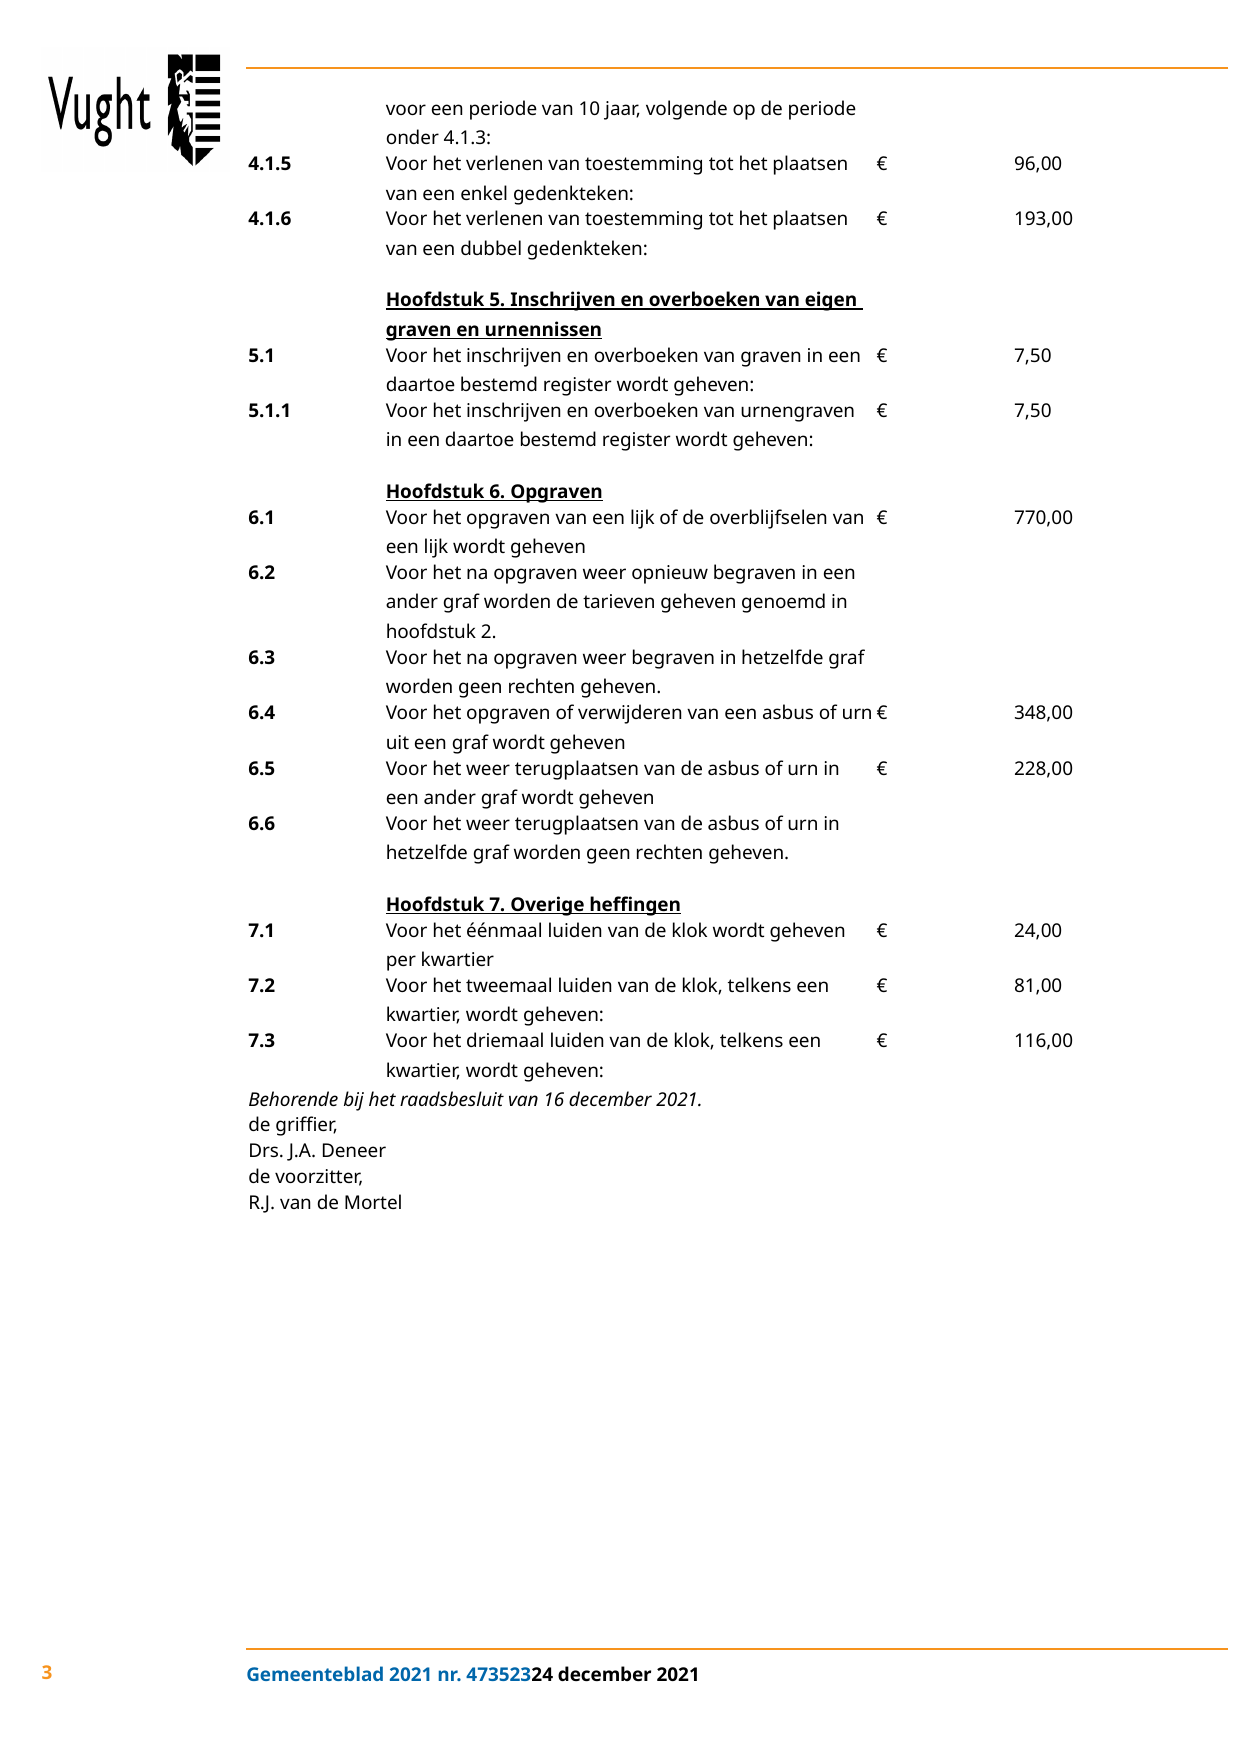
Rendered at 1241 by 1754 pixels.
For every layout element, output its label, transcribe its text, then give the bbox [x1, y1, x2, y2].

table_cell [876, 644, 1014, 699]
table_cell [1014, 261, 1152, 286]
table_cell Voor het inschrijven en overboeken van graven in een daartoe bestemd register wordt geheven: [386, 342, 876, 397]
table_cell [386, 261, 876, 286]
table_cell [876, 865, 1014, 891]
table_cell 6.3 [248, 644, 386, 699]
table_cell [386, 865, 876, 891]
table_cell [386, 453, 876, 478]
table_cell 5.1.1 [248, 397, 386, 452]
table_cell 348,00 [1014, 699, 1152, 755]
table_cell Voor het driemaal luiden van de klok, telkens een kwartier, wordt geheven: [386, 1028, 876, 1083]
table_cell € [876, 917, 1014, 972]
table_cell [876, 559, 1014, 644]
table_cell [876, 478, 1014, 504]
table_cell € [876, 972, 1014, 1027]
table_cell € [876, 342, 1014, 397]
table_cell [248, 478, 386, 504]
table_cell [248, 453, 386, 478]
table_cell 7,50 [1014, 342, 1152, 397]
table_cell 770,00 [1014, 504, 1152, 559]
table_cell € [876, 150, 1014, 205]
table_cell 6.5 [248, 755, 386, 810]
table_cell 6.1 [248, 504, 386, 559]
table_cell [1014, 559, 1152, 644]
table_cell Voor het verlenen van toestemming tot het plaatsen van een dubbel gedenkteken: [386, 205, 876, 261]
table_cell [1014, 478, 1152, 504]
picture [41, 47, 231, 172]
table_cell 96,00 [1014, 150, 1152, 205]
table_cell [1014, 95, 1152, 150]
table_cell [248, 261, 386, 286]
table_cell 193,00 [1014, 205, 1152, 261]
table_cell 4.1.6 [248, 205, 386, 261]
table_cell 81,00 [1014, 972, 1152, 1027]
table_cell € [876, 504, 1014, 559]
table_cell 4.1.5 [248, 150, 386, 205]
table_cell € [876, 755, 1014, 810]
table_cell voor een periode van 10 jaar, volgende op de periode onder 4.1.3: [386, 95, 876, 150]
table_cell 7.3 [248, 1028, 386, 1083]
table_cell [1014, 810, 1152, 865]
table_cell [248, 865, 386, 891]
table_cell Voor het verlenen van toestemming tot het plaatsen van een enkel gedenkteken: [386, 150, 876, 205]
table_cell [1014, 286, 1152, 342]
table_cell 7.1 [248, 917, 386, 972]
table_cell [1014, 865, 1152, 891]
table_cell € [876, 397, 1014, 452]
table_cell Voor het weer terugplaatsen van de asbus of urn in een ander graf wordt geheven [386, 755, 876, 810]
table_cell Voor het opgraven of verwijderen van een asbus of urn uit een graf wordt geheven [386, 699, 876, 755]
text de voorzitter, [248, 1163, 1152, 1189]
table_cell 7.2 [248, 972, 386, 1027]
table_cell [876, 95, 1014, 150]
table_cell [248, 891, 386, 917]
table_cell Voor het na opgraven weer begraven in hetzelfde graf worden geen rechten geheven. [386, 644, 876, 699]
table_cell 116,00 [1014, 1028, 1152, 1083]
table_cell Hoofdstuk 5. Inschrijven en overboeken van eigen graven en urnennissen [386, 286, 876, 342]
table_cell Voor het na opgraven weer opnieuw begraven in een ander graf worden de tarieven geheven genoemd in hoofdstuk 2. [386, 559, 876, 644]
table_cell [248, 286, 386, 342]
table_cell [1014, 453, 1152, 478]
table_cell 7,50 [1014, 397, 1152, 452]
table_cell [1014, 644, 1152, 699]
table_cell € [876, 205, 1014, 261]
table_cell Hoofdstuk 7. Overige heffingen [386, 891, 876, 917]
table_cell [876, 453, 1014, 478]
table_cell 6.2 [248, 559, 386, 644]
table_cell 5.1 [248, 342, 386, 397]
table_cell [876, 891, 1014, 917]
table_cell 6.4 [248, 699, 386, 755]
text Behorende bij het raadsbesluit van 16 december 2021. [248, 1086, 1152, 1112]
table_cell Voor het tweemaal luiden van de klok, telkens een kwartier, wordt geheven: [386, 972, 876, 1027]
text de griffier, [248, 1112, 1152, 1137]
table_cell [1014, 891, 1152, 917]
table_cell 228,00 [1014, 755, 1152, 810]
text R.J. van de Mortel [248, 1189, 1152, 1214]
table_cell [248, 95, 386, 150]
table_cell 6.6 [248, 810, 386, 865]
table_cell Voor het weer terugplaatsen van de asbus of urn in hetzelfde graf worden geen rechten geheven. [386, 810, 876, 865]
table_cell Voor het éénmaal luiden van de klok wordt geheven per kwartier [386, 917, 876, 972]
table_cell 24,00 [1014, 917, 1152, 972]
table_cell Voor het inschrijven en overboeken van urnengraven in een daartoe bestemd register wordt geheven: [386, 397, 876, 452]
table_cell € [876, 1028, 1014, 1083]
table_cell [876, 261, 1014, 286]
table_cell Voor het opgraven van een lijk of de overblijfselen van een lijk wordt geheven [386, 504, 876, 559]
table_cell Hoofdstuk 6. Opgraven [386, 478, 876, 504]
table_cell [876, 286, 1014, 342]
table_cell [876, 810, 1014, 865]
table_cell € [876, 699, 1014, 755]
text Drs. J.A. Deneer [248, 1137, 1152, 1163]
